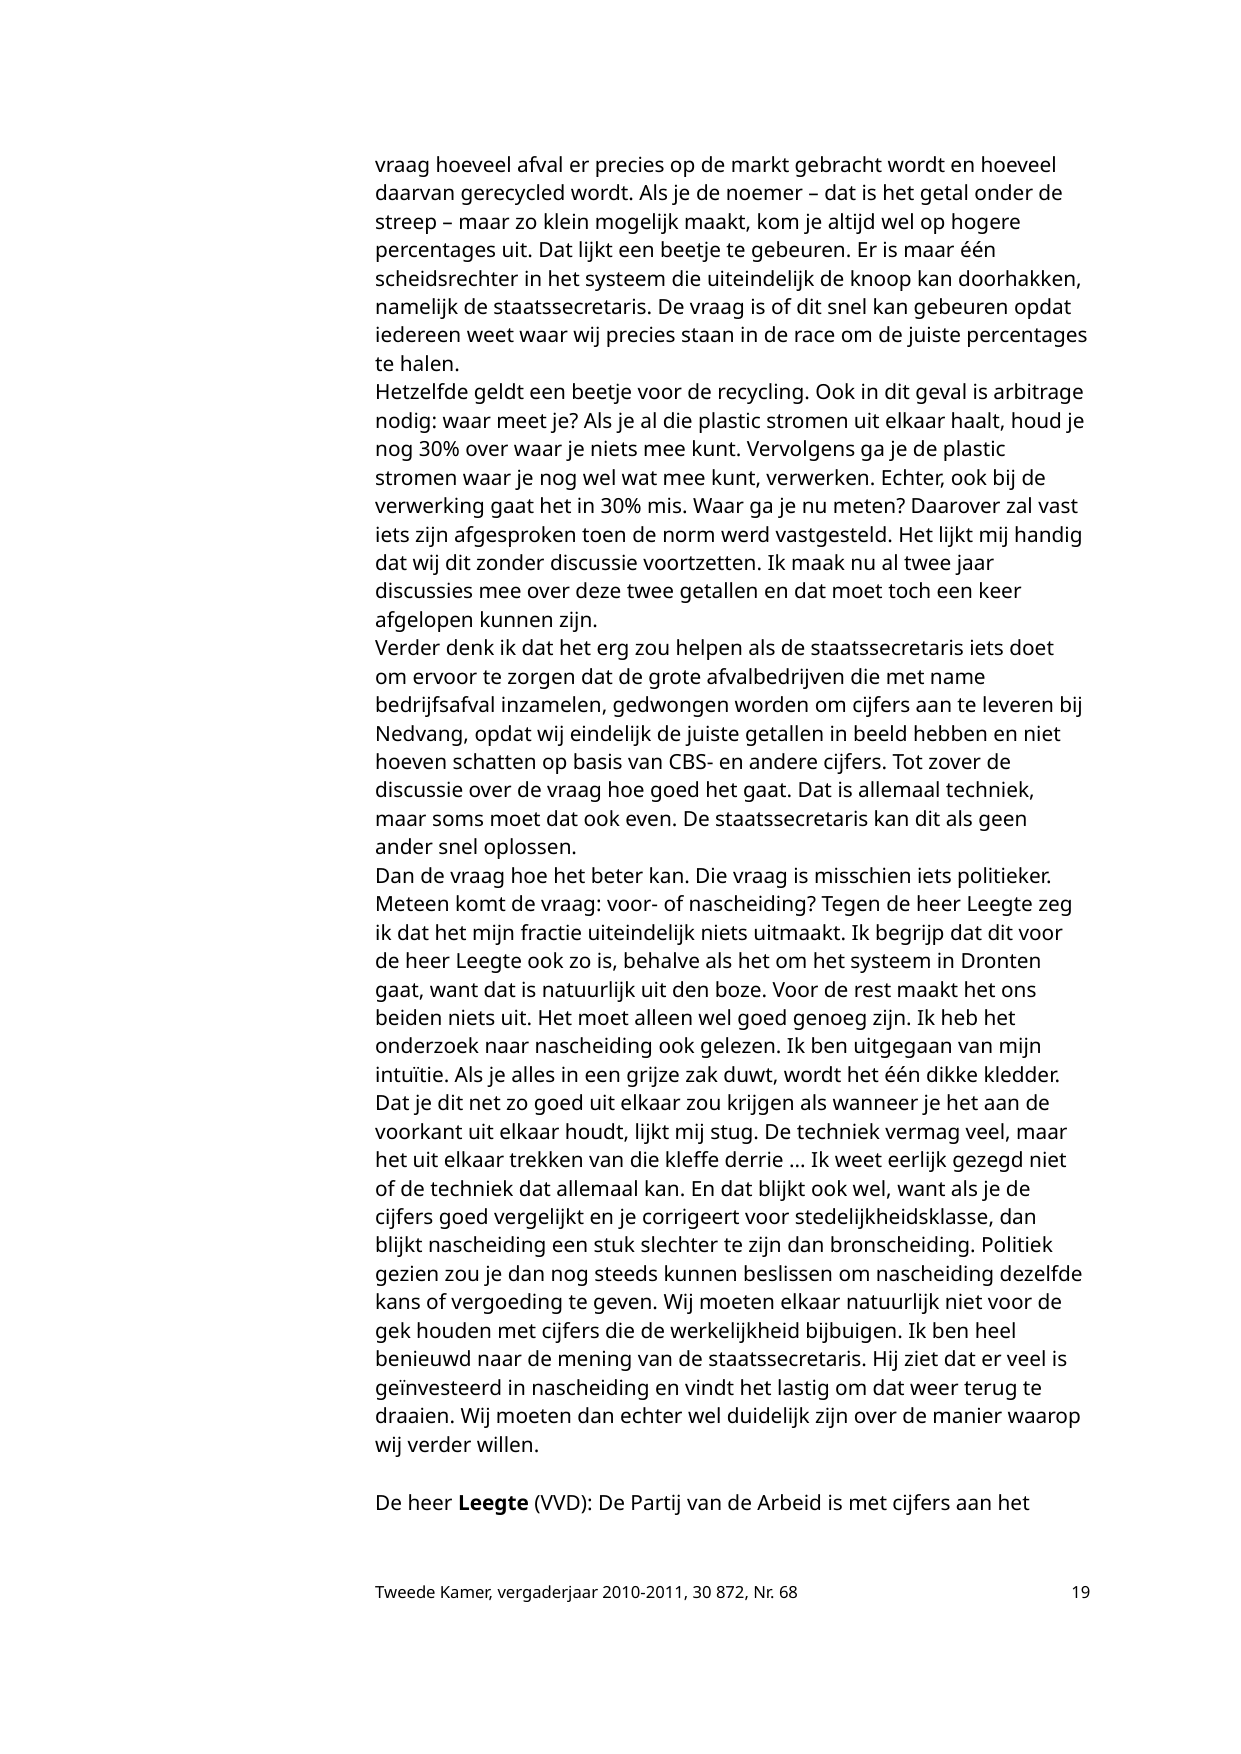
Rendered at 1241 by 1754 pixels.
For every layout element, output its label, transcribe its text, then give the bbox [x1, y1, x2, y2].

text Verder denk ik dat het erg zou helpen als de staatssecretaris iets doet om ervoor te zorgen dat de grote afvalbedrijven die met name bedrijfsafval inzamelen, gedwongen worden om cijfers aan te leveren bij Nedvang, opdat wij eindelijk de juiste getallen in beeld hebben en niet hoeven schatten op basis van CBS- en andere cijfers. Tot zover de discussie over de vraag hoe goed het gaat. Dat is allemaal techniek, maar soms moet dat ook even. De staatssecretaris kan dit als geen ander snel oplossen. [375, 633, 1090, 861]
text De heer Leegte (VVD): De Partij van de Arbeid is met cijfers aan het [375, 1488, 1090, 1517]
text Hetzelfde geldt een beetje voor de recycling. Ook in dit geval is arbitrage nodig: waar meet je? Als je al die plastic stromen uit elkaar haalt, houd je nog 30% over waar je niets mee kunt. Vervolgens ga je de plastic stromen waar je nog wel wat mee kunt, verwerken. Echter, ook bij de verwerking gaat het in 30% mis. Waar ga je nu meten? Daarover zal vast iets zijn afgesproken toen de norm werd vastgesteld. Het lijkt mij handig dat wij dit zonder discussie voortzetten. Ik maak nu al twee jaar discussies mee over deze twee getallen en dat moet toch een keer afgelopen kunnen zijn. [375, 377, 1090, 633]
text Dan de vraag hoe het beter kan. Die vraag is misschien iets politieker. Meteen komt de vraag: voor- of nascheiding? Tegen de heer Leegte zeg ik dat het mijn fractie uiteindelijk niets uitmaakt. Ik begrijp dat dit voor de heer Leegte ook zo is, behalve als het om het systeem in Dronten gaat, want dat is natuurlijk uit den boze. Voor de rest maakt het ons beiden niets uit. Het moet alleen wel goed genoeg zijn. Ik heb het onderzoek naar nascheiding ook gelezen. Ik ben uitgegaan van mijn intuïtie. Als je alles in een grijze zak duwt, wordt het één dikke kledder. Dat je dit net zo goed uit elkaar zou krijgen als wanneer je het aan de voorkant uit elkaar houdt, lijkt mij stug. De techniek vermag veel, maar het uit elkaar trekken van die kleffe derrie ... Ik weet eerlijk gezegd niet of de techniek dat allemaal kan. En dat blijkt ook wel, want als je de cijfers goed vergelijkt en je corrigeert voor stedelijkheidsklasse, dan blijkt nascheiding een stuk slechter te zijn dan bronscheiding. Politiek gezien zou je dan nog steeds kunnen beslissen om nascheiding dezelfde kans of vergoeding te geven. Wij moeten elkaar natuurlijk niet voor de gek houden met cijfers die de werkelijkheid bijbuigen. Ik ben heel benieuwd naar de mening van de staatssecretaris. Hij ziet dat er veel is geïnvesteerd in nascheiding en vindt het lastig om dat weer terug te draaien. Wij moeten dan echter wel duidelijk zijn over de manier waarop wij verder willen. [375, 861, 1090, 1458]
text vraag hoeveel afval er precies op de markt gebracht wordt en hoeveel daarvan gerecycled wordt. Als je de noemer – dat is het getal onder de streep – maar zo klein mogelijk maakt, kom je altijd wel op hogere percentages uit. Dat lijkt een beetje te gebeuren. Er is maar één scheidsrechter in het systeem die uiteindelijk de knoop kan doorhakken, namelijk de staatssecretaris. De vraag is of dit snel kan gebeuren opdat iedereen weet waar wij precies staan in de race om de juiste percentages te halen. [375, 150, 1090, 377]
